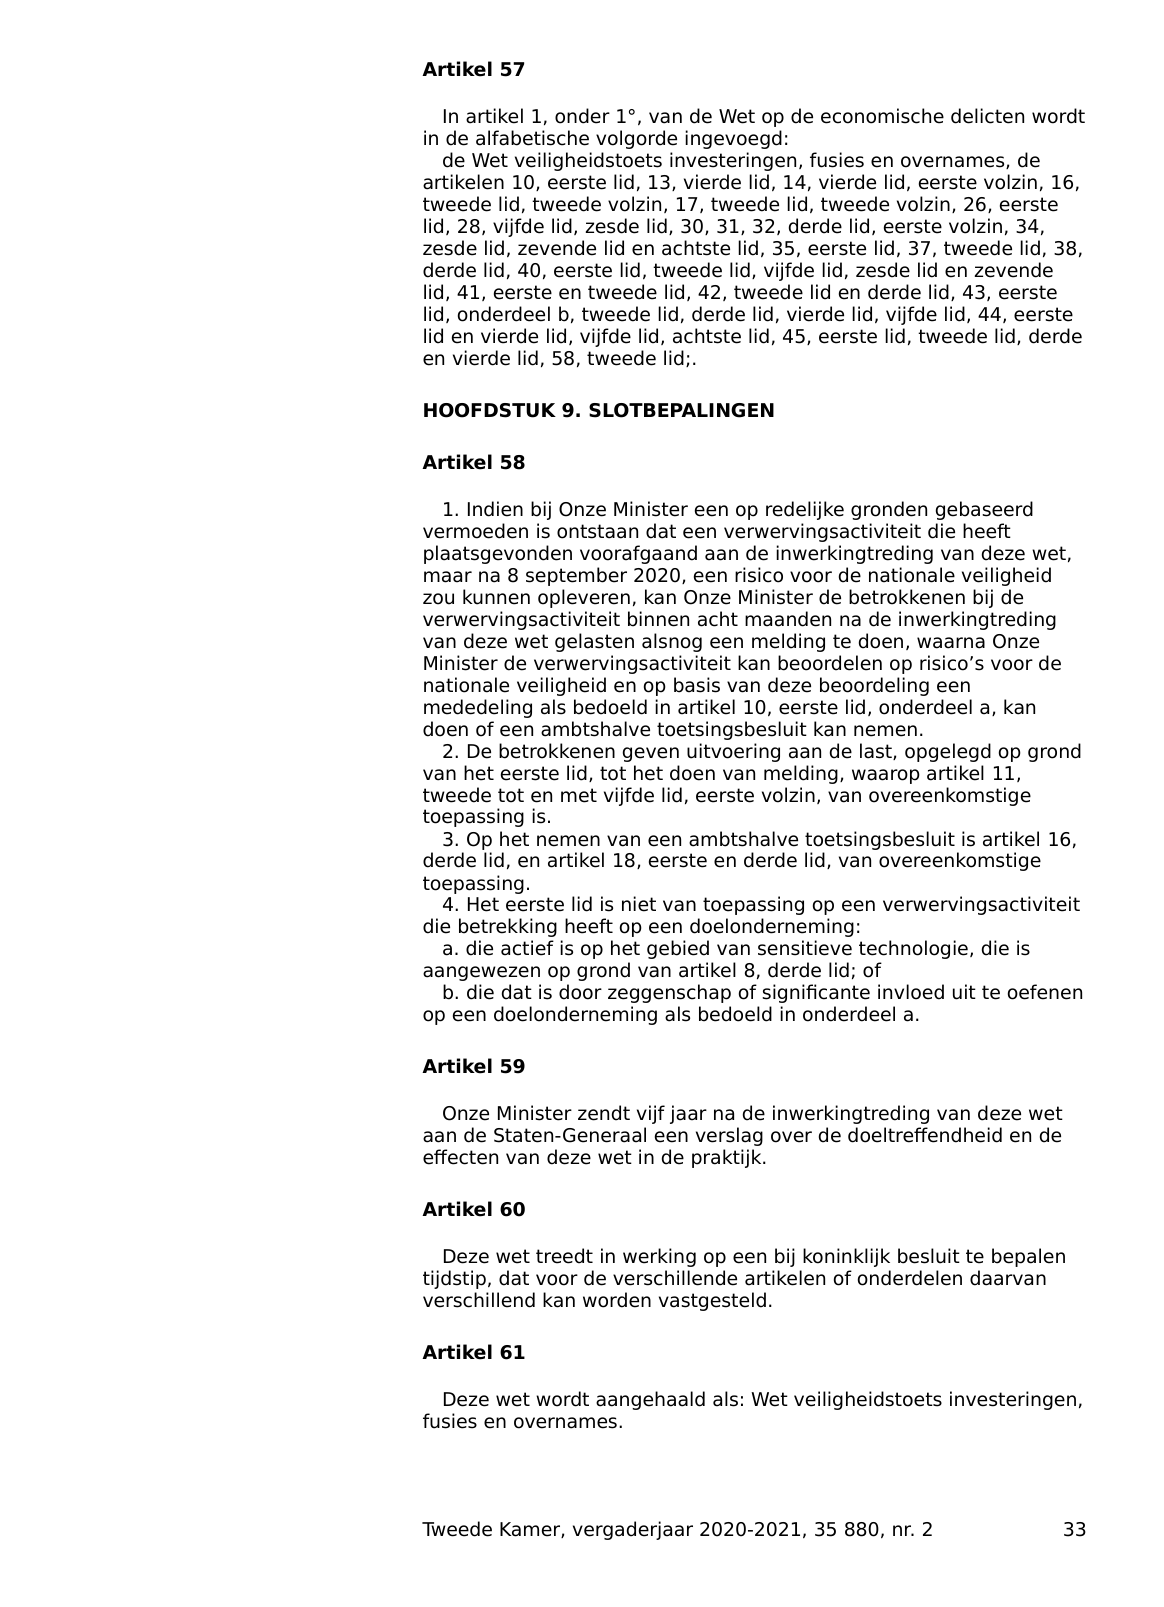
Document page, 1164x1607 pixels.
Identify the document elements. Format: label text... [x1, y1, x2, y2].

text Deze wet wordt aangehaald als: Wet veiligheidstoets investeringen, fusies en overnames. [422, 1389, 1087, 1433]
subtitle Artikel 59 [422, 1056, 1087, 1078]
text b. die dat is door zeggenschap of significante invloed uit te oefenen op een doelonderneming als bedoeld in onderdeel a. [422, 982, 1087, 1026]
text Onze Minister zendt vijf jaar na de inwerkingtreding van deze wet aan de Staten-Generaal een verslag over de doeltreffendheid en de effecten van deze wet in de praktijk. [422, 1103, 1087, 1169]
subtitle Artikel 60 [422, 1199, 1087, 1221]
text de Wet veiligheidstoets investeringen, fusies en overnames, de artikelen 10, eerste lid, 13, vierde lid, 14, vierde lid, eerste volzin, 16, tweede lid, tweede volzin, 17, tweede lid, tweede volzin, 26, eerste lid, 28, vijfde lid, zesde lid, 30, 31, 32, derde lid, eerste volzin, 34, zesde lid, zevende lid en achtste lid, 35, eerste lid, 37, tweede lid, 38, derde lid, 40, eerste lid, tweede lid, vijfde lid, zesde lid en zevende lid, 41, eerste en tweede lid, 42, tweede lid en derde lid, 43, eerste lid, onderdeel b, tweede lid, derde lid, vierde lid, vijfde lid, 44, eerste lid en vierde lid, vijfde lid, achtste lid, 45, eerste lid, tweede lid, derde en vierde lid, 58, tweede lid;. [422, 150, 1087, 370]
subtitle Artikel 61 [422, 1342, 1087, 1364]
subtitle Artikel 58 [422, 452, 1087, 474]
subtitle HOOFDSTUK 9. SLOTBEPALINGEN [422, 400, 1087, 422]
text a. die actief is op het gebied van sensitieve technologie, die is aangewezen op grond van artikel 8, derde lid; of [422, 938, 1087, 982]
text 3. Op het nemen van een ambtshalve toetsingsbesluit is artikel 16, derde lid, en artikel 18, eerste en derde lid, van overeenkomstige toepassing. [422, 828, 1087, 894]
text In artikel 1, onder 1°, van de Wet op de economische delicten wordt in de alfabetische volgorde ingevoegd: [422, 106, 1087, 150]
text Deze wet treedt in werking op een bij koninklijk besluit te bepalen tijdstip, dat voor de verschillende artikelen of onderdelen daarvan verschillend kan worden vastgesteld. [422, 1246, 1087, 1312]
subtitle Artikel 57 [422, 59, 1087, 81]
text 4. Het eerste lid is niet van toepassing op een verwervingsactiviteit die betrekking heeft op een doelonderneming: [422, 894, 1087, 938]
text 1. Indien bij Onze Minister een op redelijke gronden gebaseerd vermoeden is ontstaan dat een verwervingsactiviteit die heeft plaatsgevonden voorafgaand aan de inwerkingtreding van deze wet, maar na 8 september 2020, een risico voor de nationale veiligheid zou kunnen opleveren, kan Onze Minister de betrokkenen bij de verwervingsactiviteit binnen acht maanden na de inwerkingtreding van deze wet gelasten alsnog een melding te doen, waarna Onze Minister de verwervingsactiviteit kan beoordelen op risico’s voor de nationale veiligheid en op basis van deze beoordeling een mededeling als bedoeld in artikel 10, eerste lid, onderdeel a, kan doen of een ambtshalve toetsingsbesluit kan nemen. [422, 499, 1087, 741]
text 2. De betrokkenen geven uitvoering aan de last, opgelegd op grond van het eerste lid, tot het doen van melding, waarop artikel 11, tweede tot en met vijfde lid, eerste volzin, van overeenkomstige toepassing is. [422, 741, 1087, 828]
